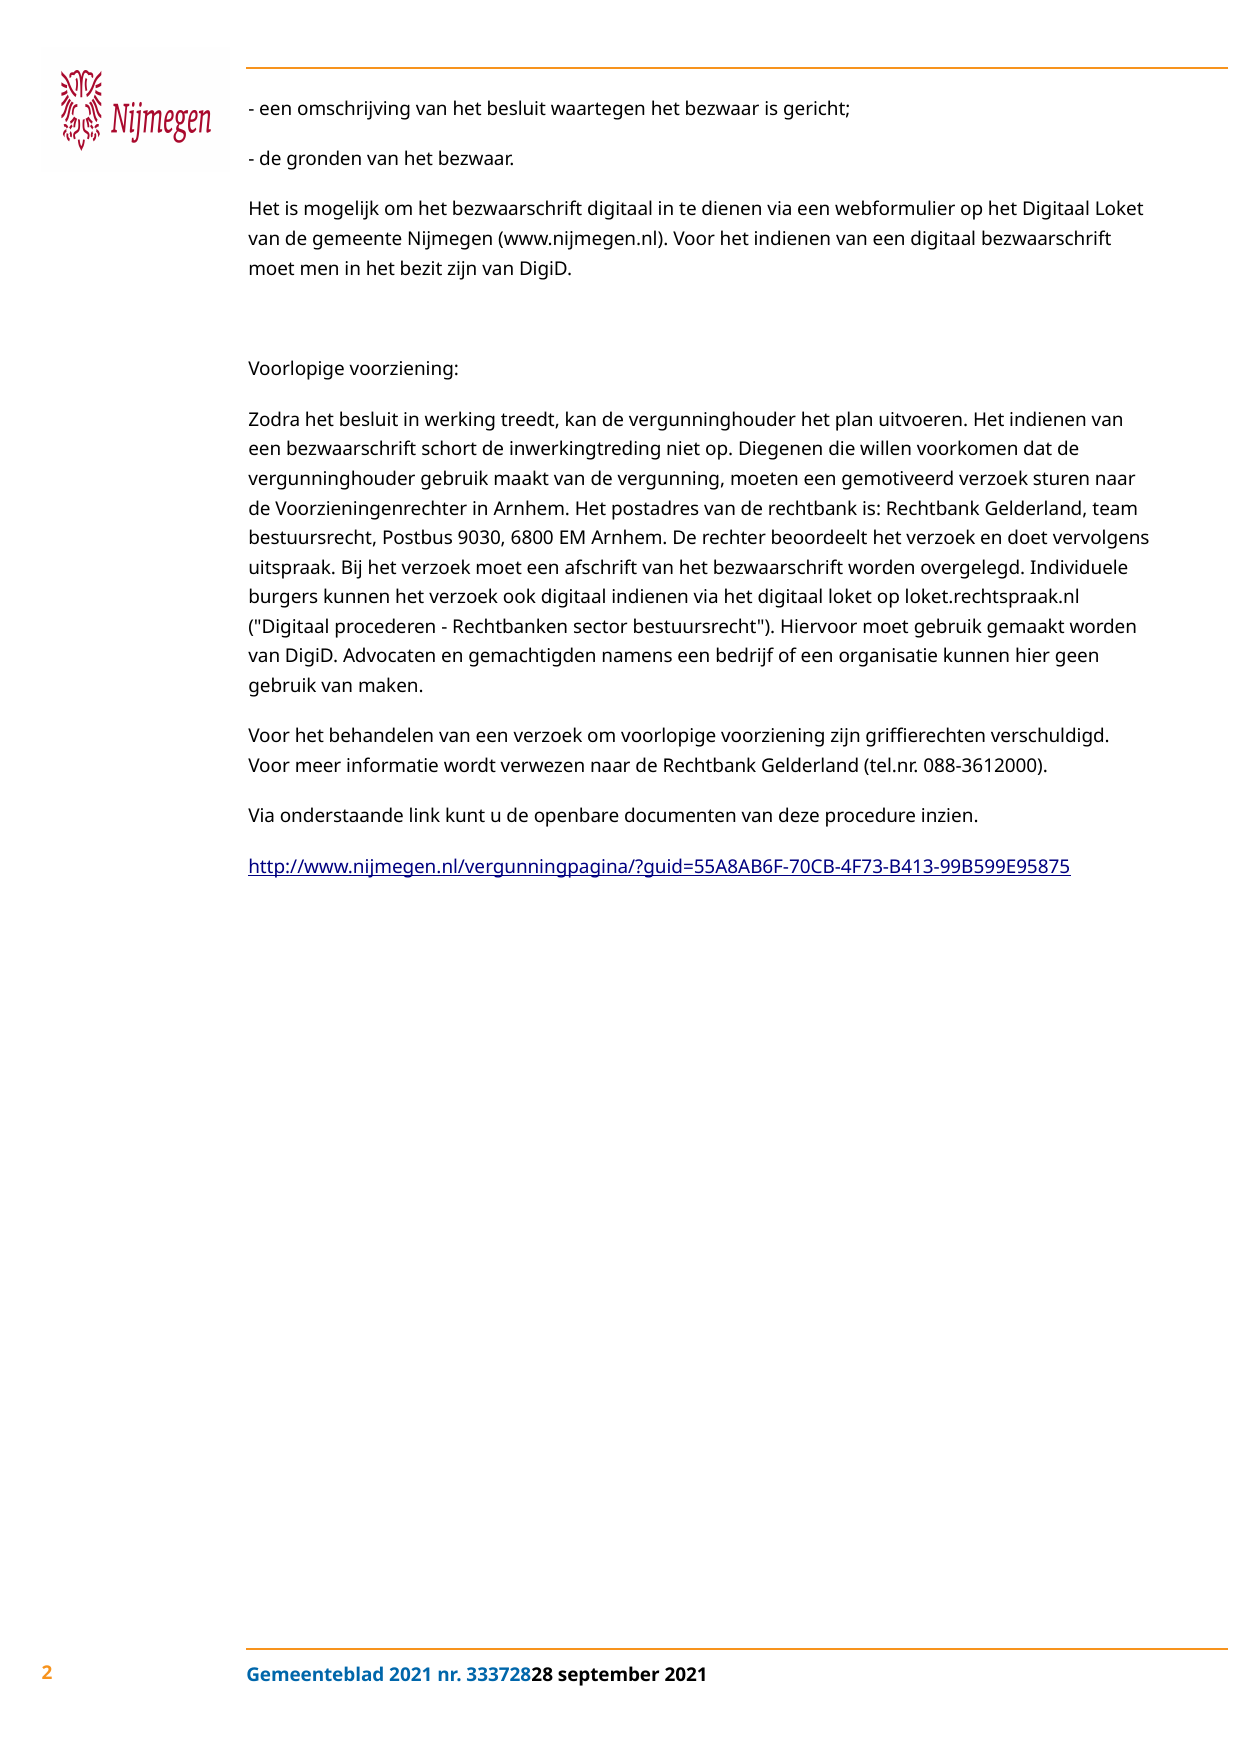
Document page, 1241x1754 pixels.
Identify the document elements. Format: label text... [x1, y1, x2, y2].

text Via onderstaande link kunt u de openbare documenten van deze procedure inzien. [248, 803, 1152, 828]
text - een omschrijving van het besluit waartegen het bezwaar is gericht; [248, 95, 1152, 121]
text Voorlopige voorziening: [248, 356, 1152, 381]
text Zodra het besluit in werking treedt, kan de vergunninghouder het plan uitvoeren. Het indienen van een bezwaarschrift schort de inwerkingtreding niet op. Diegenen die willen voorkomen dat de vergunninghouder gebruik maakt van de vergunning, moeten een gemotiveerd verzoek sturen naar de Voorzieningenrechter in Arnhem. Het postadres van de rechtbank is: Rechtbank Gelderland, team bestuursrecht, Postbus 9030, 6800 EM Arnhem. De rechter beoordeelt het verzoek en doet vervolgens uitspraak. Bij het verzoek moet een afschrift van het bezwaarschrift worden overgelegd. Individuele burgers kunnen het verzoek ook digitaal indienen via het digitaal loket op loket.rechtspraak.nl ("Digitaal procederen - Rechtbanken sector bestuursrecht"). Hiervoor moet gebruik gemaakt worden van DigiD. Advocaten en gemachtigden namens een bedrijf of een organisatie kunnen hier geen gebruik van maken. [248, 406, 1152, 698]
text http://www.nijmegen.nl/vergunningpagina/?guid=55A8AB6F-70CB-4F73-B413-99B599E95875 [248, 853, 1152, 879]
text Voor het behandelen van een verzoek om voorlopige voorziening zijn griffierechten verschuldigd. Voor meer informatie wordt verwezen naar de Rechtbank Gelderland (tel.nr. 088-3612000). [248, 723, 1152, 778]
text Het is mogelijk om het bezwaarschrift digitaal in te dienen via een webformulier op het Digitaal Loket van de gemeente Nijmegen (www.nijmegen.nl). Voor het indienen van een digitaal bezwaarschrift moet men in het bezit zijn van DigiD. [248, 196, 1152, 281]
text - de gronden van het bezwaar. [248, 145, 1152, 171]
picture [41, 47, 231, 172]
